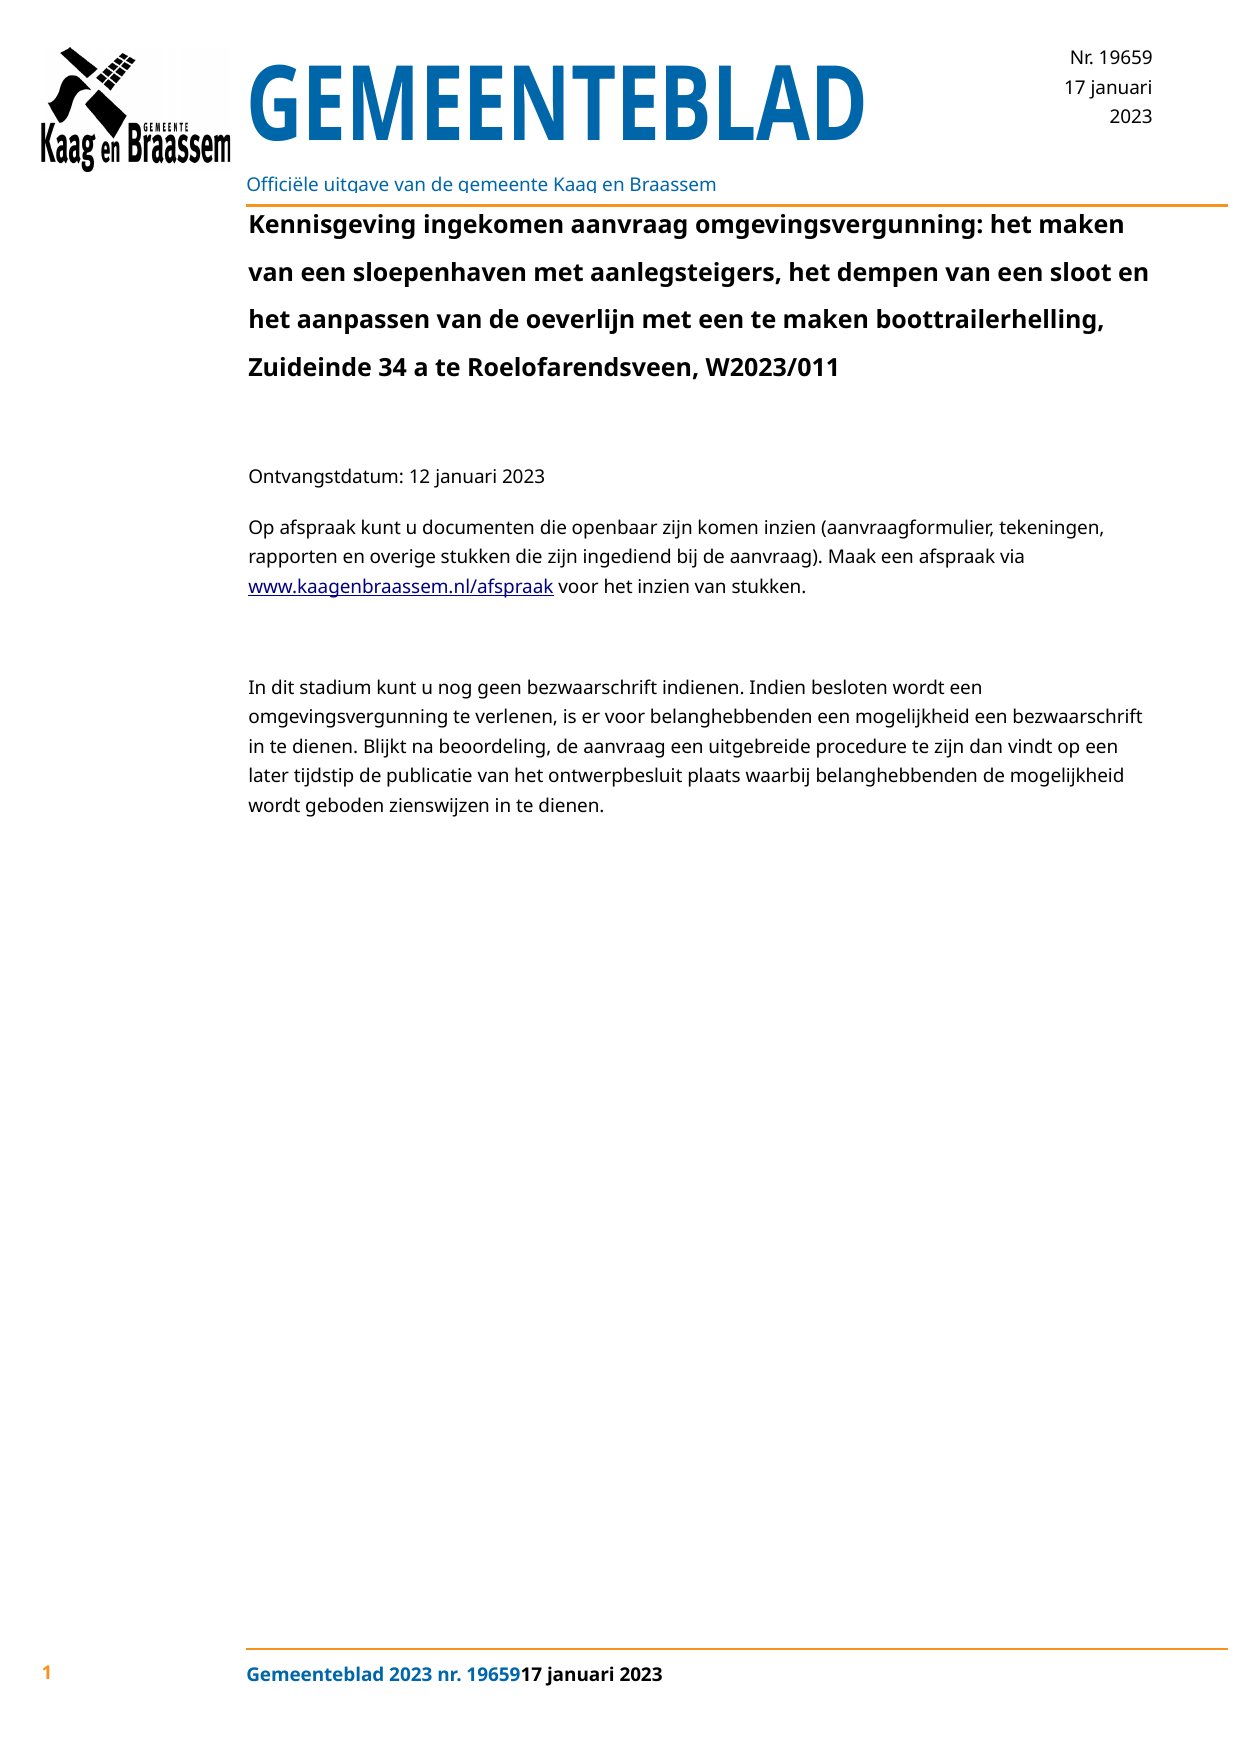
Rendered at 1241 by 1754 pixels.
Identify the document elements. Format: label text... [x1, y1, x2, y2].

text Kennisgeving ingekomen aanvraag omgevingsvergunning: het maken van een sloepenhaven met aanlegsteigers, het dempen van een sloot en het aanpassen van de oeverlijn met een te maken boottrailerhelling, Zuideinde 34 a te Roelofarendsveen, W2023/011 [248, 207, 1152, 384]
text In dit stadium kunt u nog geen bezwaarschrift indienen. Indien besloten wordt een omgevingsvergunning te verlenen, is er voor belanghebbenden een mogelijkheid een bezwaarschrift in te dienen. Blijkt na beoordeling, de aanvraag een uitgebreide procedure te zijn dan vindt op een later tijdstip de publicatie van het ontwerpbesluit plaats waarbij belanghebbenden de mogelijkheid wordt geboden zienswijzen in te dienen. [248, 674, 1152, 818]
text Ontvangstdatum: 12 januari 2023 [248, 463, 1152, 489]
text Op afspraak kunt u documenten die openbaar zijn komen inzien (aanvraagformulier, tekeningen, rapporten en overige stukken die zijn ingediend bij de aanvraag). Maak een afspraak via www.kaagenbraassem.nl/afspraak voor het inzien van stukken. [248, 514, 1152, 599]
picture [41, 47, 231, 172]
